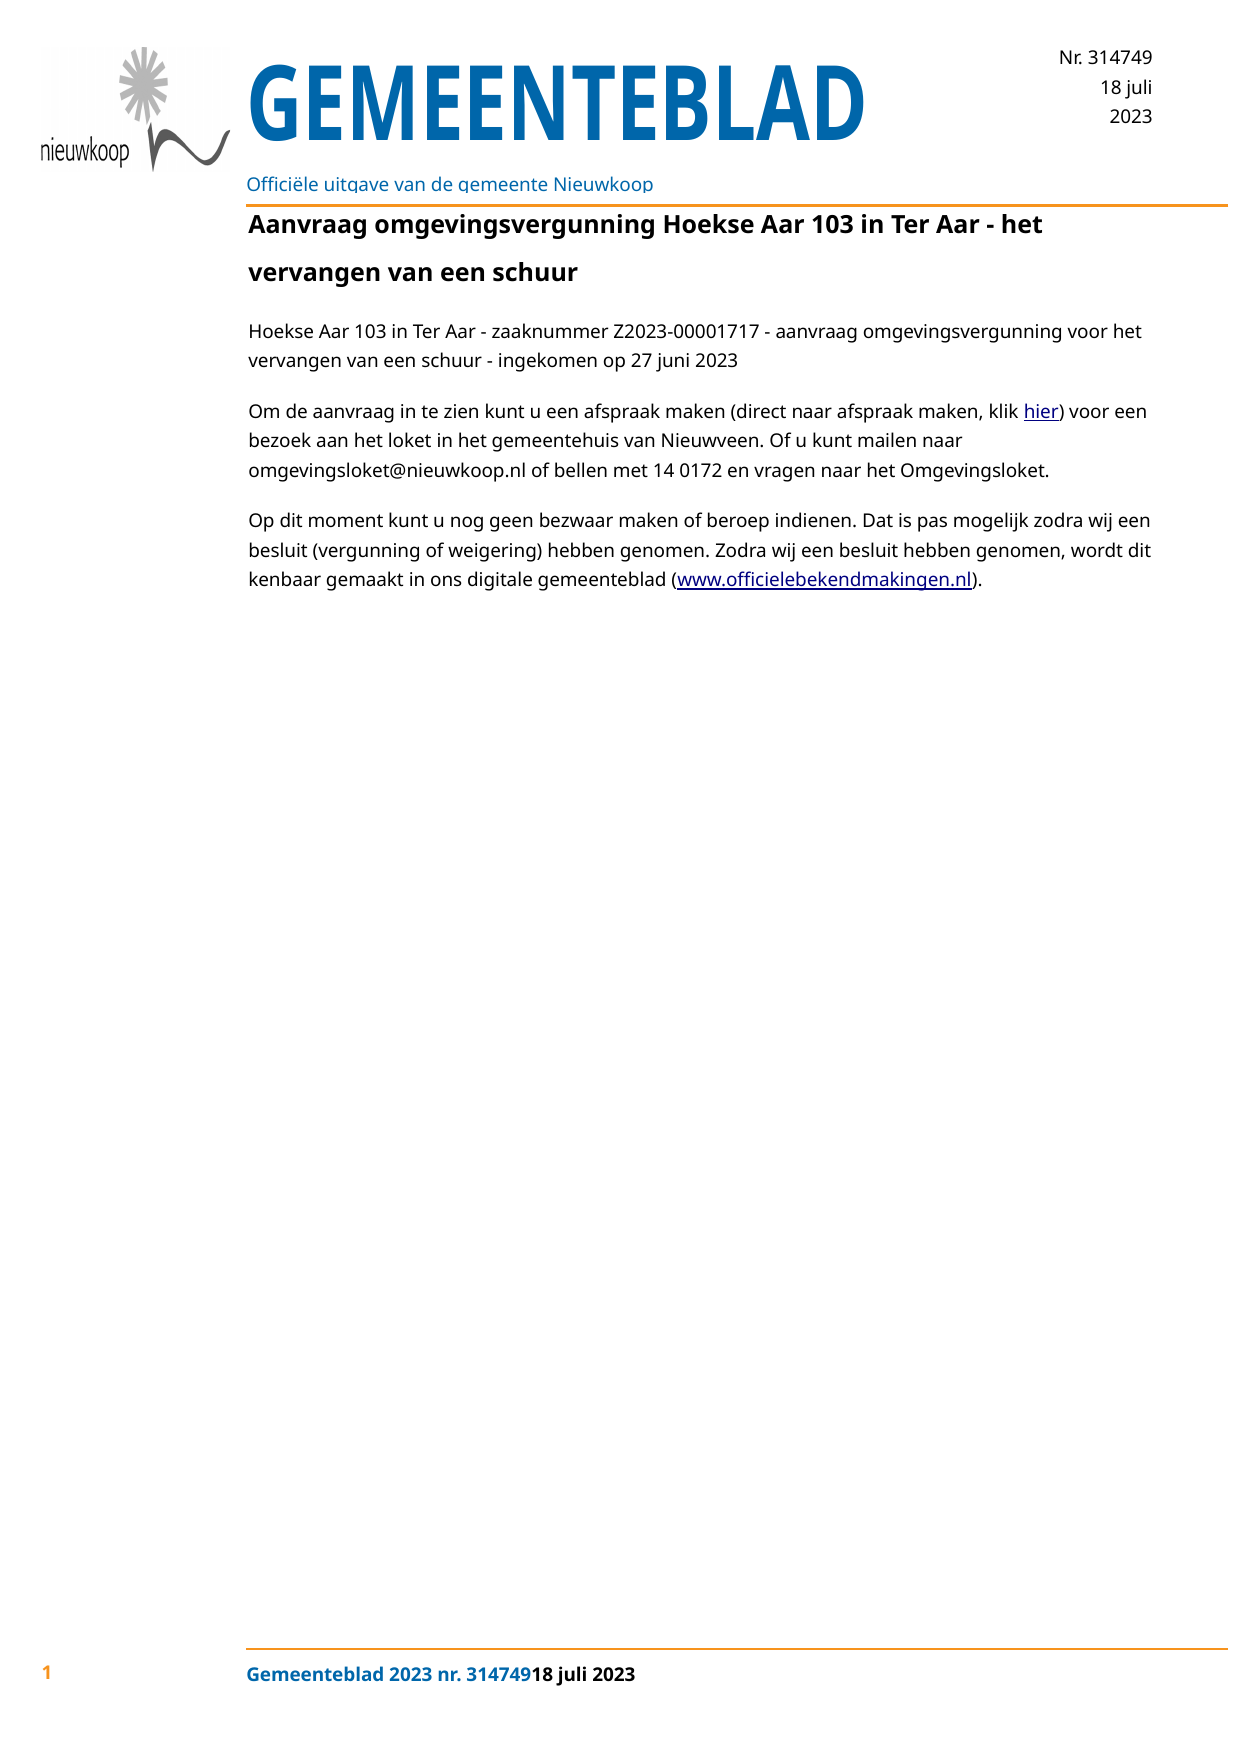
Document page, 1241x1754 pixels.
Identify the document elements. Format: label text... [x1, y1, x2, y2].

picture [41, 47, 231, 172]
text Hoekse Aar 103 in Ter Aar - zaaknummer Z2023-00001717 - aanvraag omgevingsvergunning voor het vervangen van een schuur - ingekomen op 27 juni 2023 [248, 318, 1152, 373]
text Om de aanvraag in te zien kunt u een afspraak maken (direct naar afspraak maken, klik hier) voor een bezoek aan het loket in het gemeentehuis van Nieuwveen. Of u kunt mailen naar omgevingsloket@nieuwkoop.nl of bellen met 14 0172 en vragen naar het Omgevingsloket. [248, 398, 1152, 483]
text Op dit moment kunt u nog geen bezwaar maken of beroep indienen. Dat is pas mogelijk zodra wij een besluit (vergunning of weigering) hebben genomen. Zodra wij een besluit hebben genomen, wordt dit kenbaar gemaakt in ons digitale gemeenteblad (www.officielebekendmakingen.nl). [248, 507, 1152, 592]
text Aanvraag omgevingsvergunning Hoekse Aar 103 in Ter Aar - het vervangen van een schuur [248, 207, 1152, 288]
